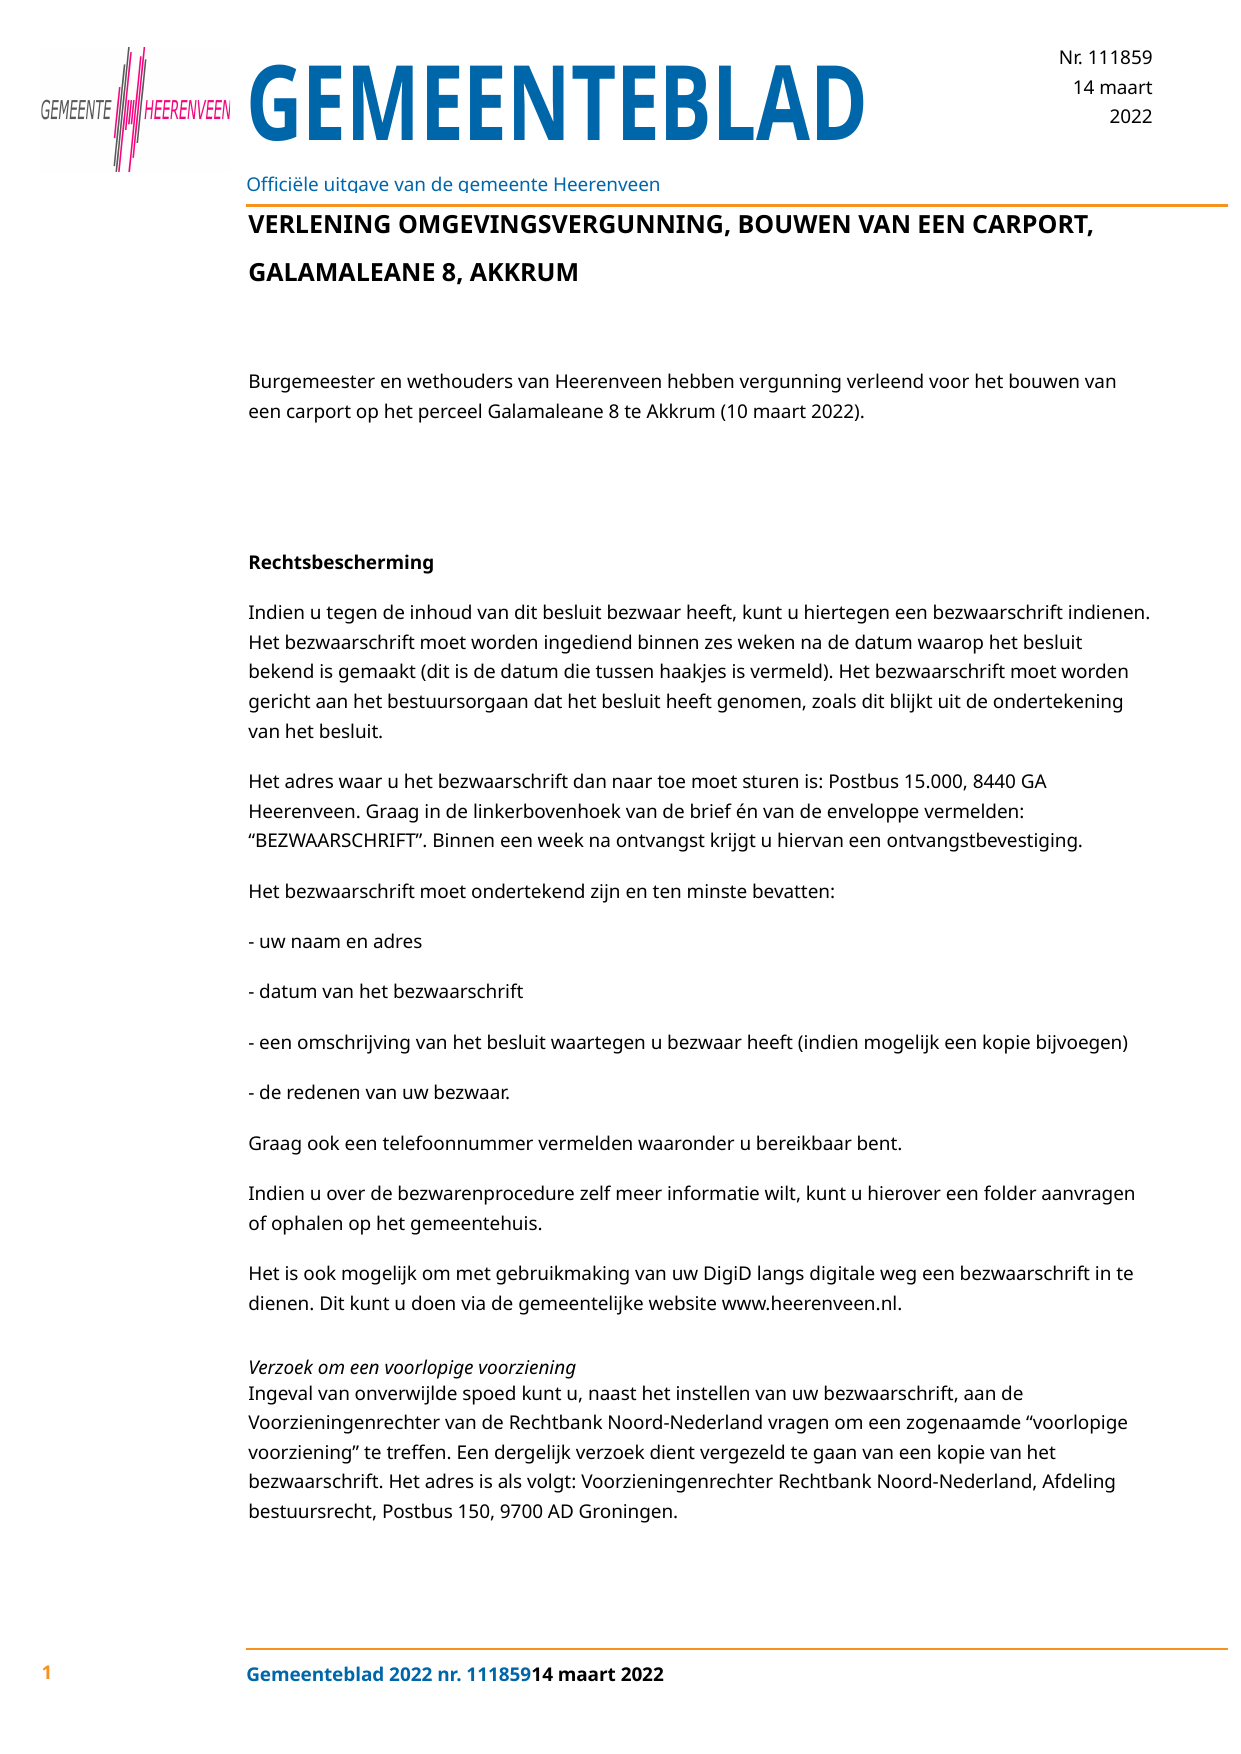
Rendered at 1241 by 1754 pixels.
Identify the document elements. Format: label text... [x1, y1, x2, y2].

text Het is ook mogelijk om met gebruikmaking van uw DigiD langs digitale weg een bezwaarschrift in te dienen. Dit kunt u doen via de gemeentelijke website www.heerenveen.nl. [248, 1260, 1152, 1316]
text Graag ook een telefoonnummer vermelden waaronder u bereikbaar bent. [248, 1130, 1152, 1156]
text - een omschrijving van het besluit waartegen u bezwaar heeft (indien mogelijk een kopie bijvoegen) [248, 1029, 1152, 1055]
text - datum van het bezwaarschrift [248, 979, 1152, 1004]
text - de redenen van uw bezwaar. [248, 1079, 1152, 1105]
text Rechtsbescherming [248, 549, 1152, 575]
picture [41, 47, 231, 172]
text Het adres waar u het bezwaarschrift dan naar toe moet sturen is: Postbus 15.000, 8440 GA Heerenveen. Graag in de linkerbovenhoek van de brief én van de enveloppe vermelden: “BEZWAARSCHRIFT”. Binnen een week na ontvangst krijgt u hiervan een ontvangstbevestiging. [248, 768, 1152, 853]
text VERLENING OMGEVINGSVERGUNNING, BOUWEN VAN EEN CARPORT, GALAMALEANE 8, AKKRUM [248, 207, 1152, 288]
text Ingeval van onverwijlde spoed kunt u, naast het instellen van uw bezwaarschrift, aan de Voorzieningenrechter van de Rechtbank Noord-Nederland vragen om een zogenaamde “voorlopige voorziening” te treffen. Een dergelijk verzoek dient vergezeld te gaan van een kopie van het bezwaarschrift. Het adres is als volgt: Voorzieningenrechter Rechtbank Noord-Nederland, Afdeling bestuursrecht, Postbus 150, 9700 AD Groningen. [248, 1380, 1152, 1524]
text Het bezwaarschrift moet ondertekend zijn en ten minste bevatten: [248, 878, 1152, 904]
text Verzoek om een voorlopige voorziening [248, 1354, 1152, 1380]
text Burgemeester en wethouders van Heerenveen hebben vergunning verleend voor het bouwen van een carport op het perceel Galamaleane 8 te Akkrum (10 maart 2022). [248, 368, 1152, 424]
text Indien u tegen de inhoud van dit besluit bezwaar heeft, kunt u hiertegen een bezwaarschrift indienen. Het bezwaarschrift moet worden ingediend binnen zes weken na de datum waarop het besluit bekend is gemaakt (dit is de datum die tussen haakjes is vermeld). Het bezwaarschrift moet worden gericht aan het bestuursorgaan dat het besluit heeft genomen, zoals dit blijkt uit de ondertekening van het besluit. [248, 599, 1152, 744]
text Indien u over de bezwarenprocedure zelf meer informatie wilt, kunt u hierover een folder aanvragen of ophalen op het gemeentehuis. [248, 1180, 1152, 1236]
text - uw naam en adres [248, 928, 1152, 954]
